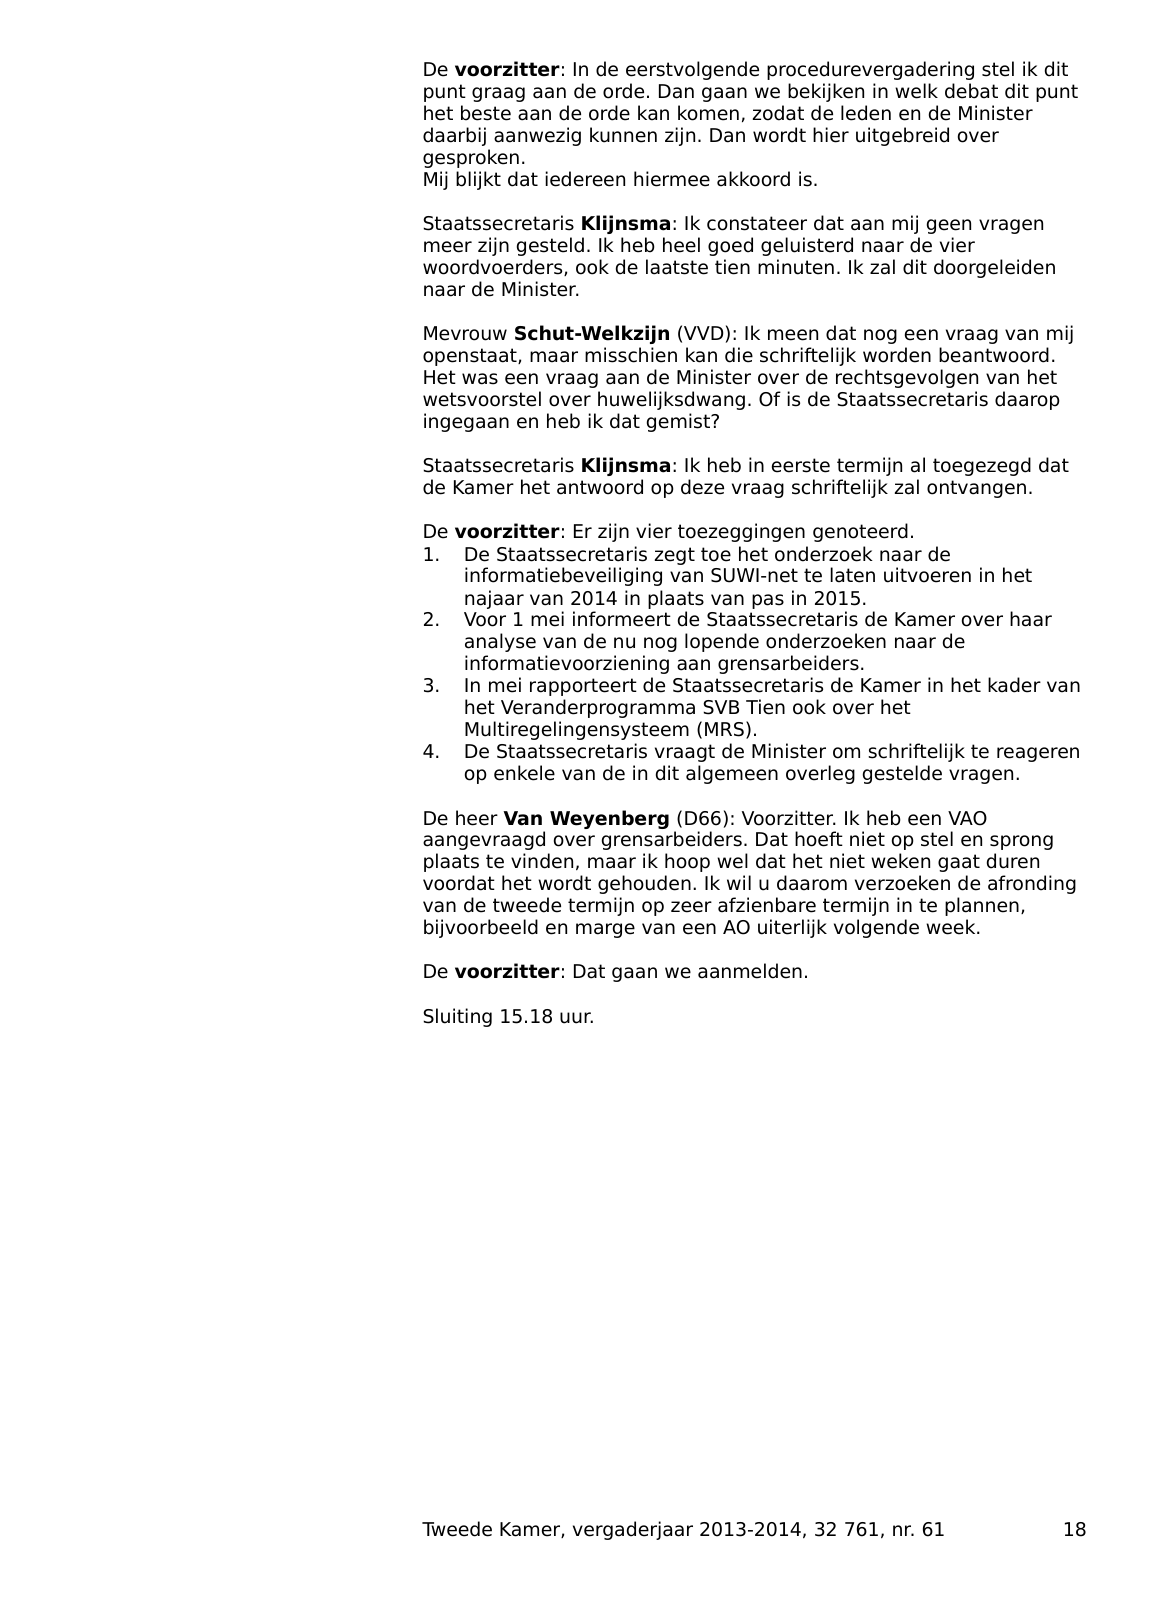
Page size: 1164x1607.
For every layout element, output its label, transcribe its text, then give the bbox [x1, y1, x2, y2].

text Sluiting 15.18 uur. [422, 1006, 1087, 1028]
text De heer Van Weyenberg (D66): Voorzitter. Ik heb een VAO aangevraagd over grensarbeiders. Dat hoeft niet op stel en sprong plaats te vinden, maar ik hoop wel dat het niet weken gaat duren voordat het wordt gehouden. Ik wil u daarom verzoeken de afronding van de tweede termijn op zeer afzienbare termijn in te plannen, bijvoorbeeld en marge van een AO uiterlijk volgende week. [422, 807, 1087, 939]
text 2. Voor 1 mei informeert de Staatssecretaris de Kamer over haar analyse van de nu nog lopende onderzoeken naar de informatievoorziening aan grensarbeiders. [422, 609, 1087, 675]
text Mevrouw Schut-Welkzijn (VVD): Ik meen dat nog een vraag van mij openstaat, maar misschien kan die schriftelijk worden beantwoord. Het was een vraag aan de Minister over de rechtsgevolgen van het wetsvoorstel over huwelijksdwang. Of is de Staatssecretaris daarop ingegaan en heb ik dat gemist? [422, 323, 1087, 433]
text 4. De Staatssecretaris vraagt de Minister om schriftelijk te reageren op enkele van de in dit algemeen overleg gestelde vragen. [422, 741, 1087, 785]
text 3. In mei rapporteert de Staatssecretaris de Kamer in het kader van het Veranderprogramma SVB Tien ook over het Multiregelingensysteem (MRS). [422, 675, 1087, 741]
text De voorzitter: Er zijn vier toezeggingen genoteerd. [422, 521, 1087, 543]
text De voorzitter: In de eerstvolgende procedurevergadering stel ik dit punt graag aan de orde. Dan gaan we bekijken in welk debat dit punt het beste aan de orde kan komen, zodat de leden en de Minister daarbij aanwezig kunnen zijn. Dan wordt hier uitgebreid over gesproken. [422, 59, 1087, 169]
text Mij blijkt dat iedereen hiermee akkoord is. [422, 169, 1087, 191]
text 1. De Staatssecretaris zegt toe het onderzoek naar de informatiebeveiliging van SUWI-net te laten uitvoeren in het najaar van 2014 in plaats van pas in 2015. [422, 543, 1087, 609]
text De voorzitter: Dat gaan we aanmelden. [422, 961, 1087, 983]
text Staatssecretaris Klijnsma: Ik constateer dat aan mij geen vragen meer zijn gesteld. Ik heb heel goed geluisterd naar de vier woordvoerders, ook de laatste tien minuten. Ik zal dit doorgeleiden naar de Minister. [422, 213, 1087, 301]
text Staatssecretaris Klijnsma: Ik heb in eerste termijn al toegezegd dat de Kamer het antwoord op deze vraag schriftelijk zal ontvangen. [422, 455, 1087, 499]
